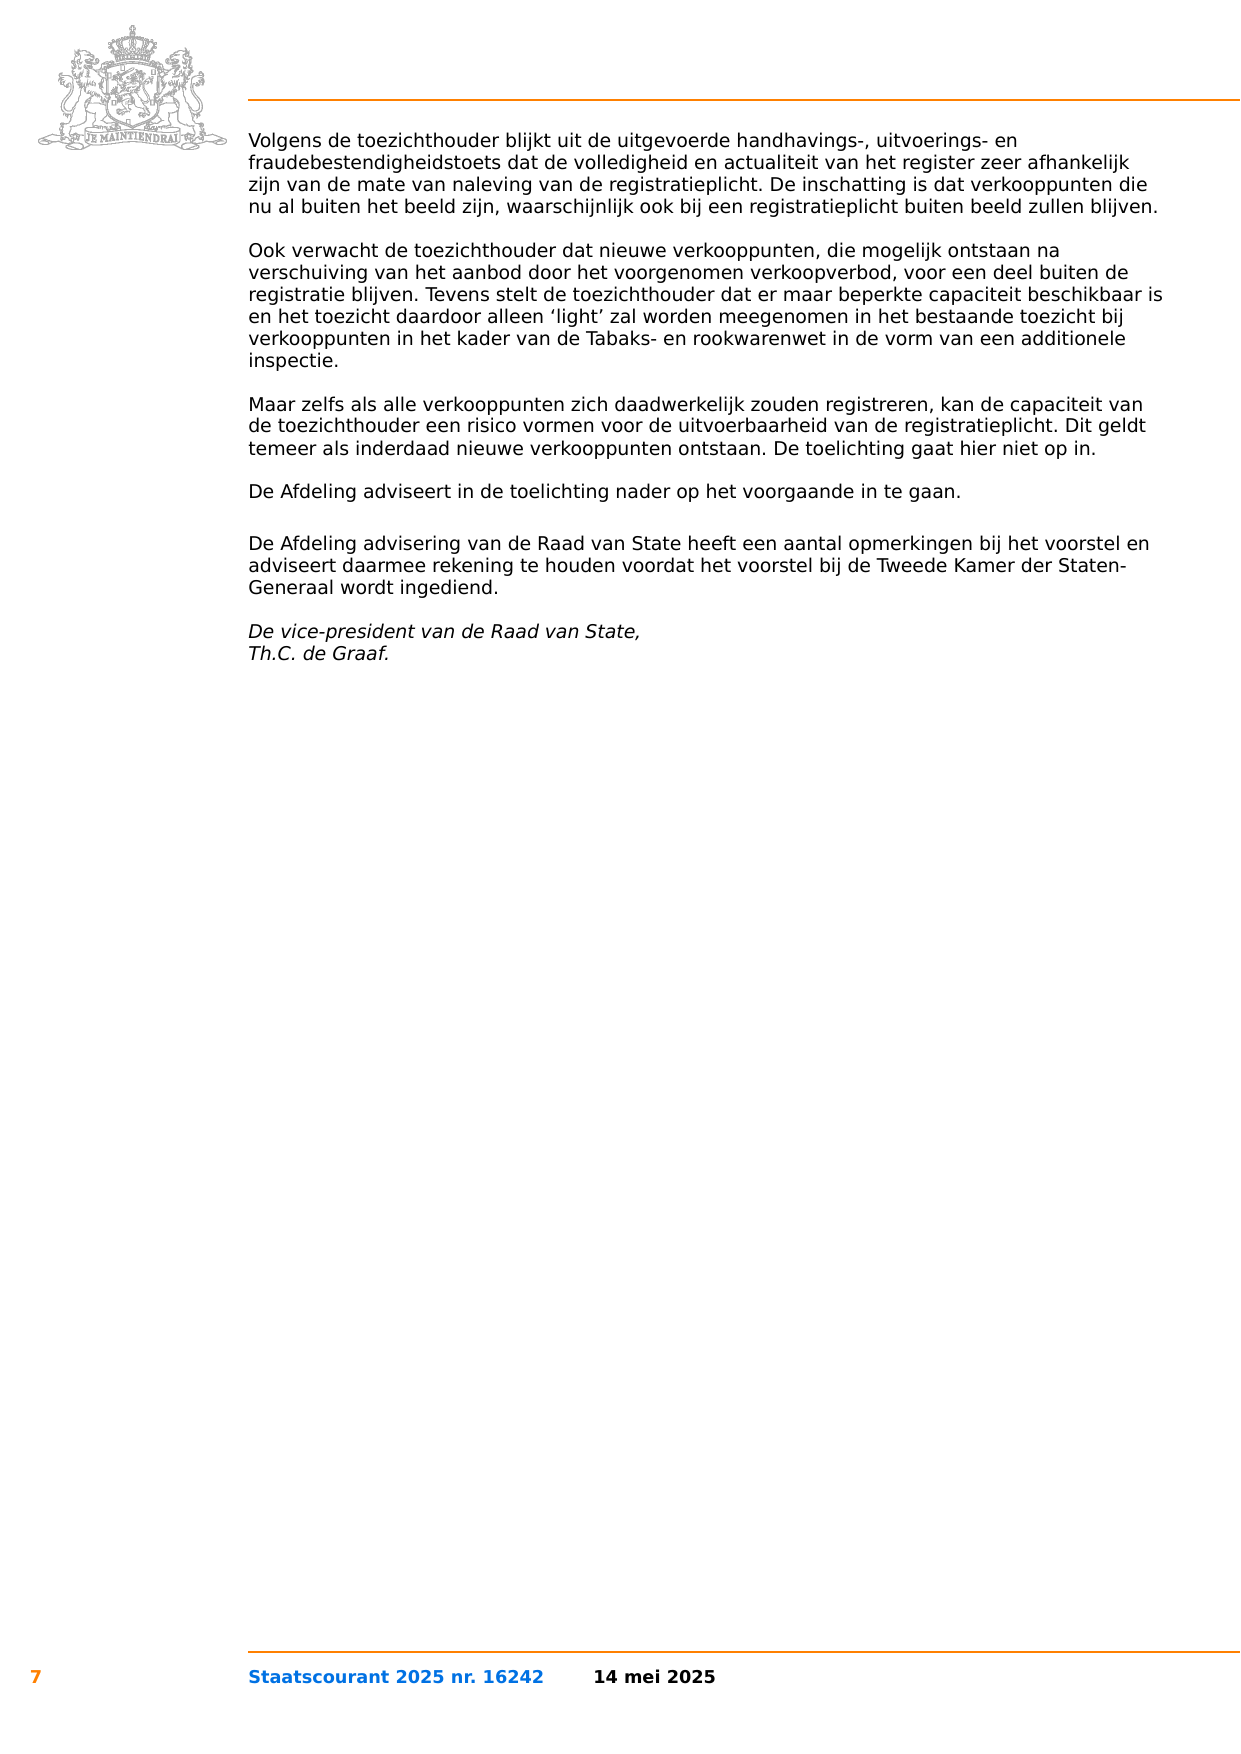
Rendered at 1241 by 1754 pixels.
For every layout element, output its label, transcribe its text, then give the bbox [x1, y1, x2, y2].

text De Afdeling advisering van de Raad van State heeft een aantal opmerkingen bij het voorstel en adviseert daarmee rekening te houden voordat het voorstel bij de Tweede Kamer der Staten-Generaal wordt ingediend. [248, 533, 1163, 599]
text De vice-president van de Raad van State, Th.C. de Graaf. [248, 621, 1163, 665]
picture [38, 25, 227, 150]
text Maar zelfs als alle verkooppunten zich daadwerkelijk zouden registreren, kan de capaciteit van de toezichthouder een risico vormen voor de uitvoerbaarheid van de registratieplicht. Dit geldt temeer als inderdaad nieuwe verkooppunten ontstaan. De toelichting gaat hier niet op in. [248, 393, 1163, 459]
text Ook verwacht de toezichthouder dat nieuwe verkooppunten, die mogelijk ontstaan na verschuiving van het aanbod door het voorgenomen verkoopverbod, voor een deel buiten de registratie blijven. Tevens stelt de toezichthouder dat er maar beperkte capaciteit beschikbaar is en het toezicht daardoor alleen ‘light’ zal worden meegenomen in het bestaande toezicht bij verkooppunten in het kader van de Tabaks- en rookwarenwet in de vorm van een additionele inspectie. [248, 240, 1163, 372]
text Volgens de toezichthouder blijkt uit de uitgevoerde handhavings-, uitvoerings- en fraudebestendigheidstoets dat de volledigheid en actualiteit van het register zeer afhankelijk zijn van de mate van naleving van de registratieplicht. De inschatting is dat verkooppunten die nu al buiten het beeld zijn, waarschijnlijk ook bij een registratieplicht buiten beeld zullen blijven. [248, 130, 1163, 218]
text De Afdeling adviseert in de toelichting nader op het voorgaande in te gaan. [248, 481, 1163, 503]
